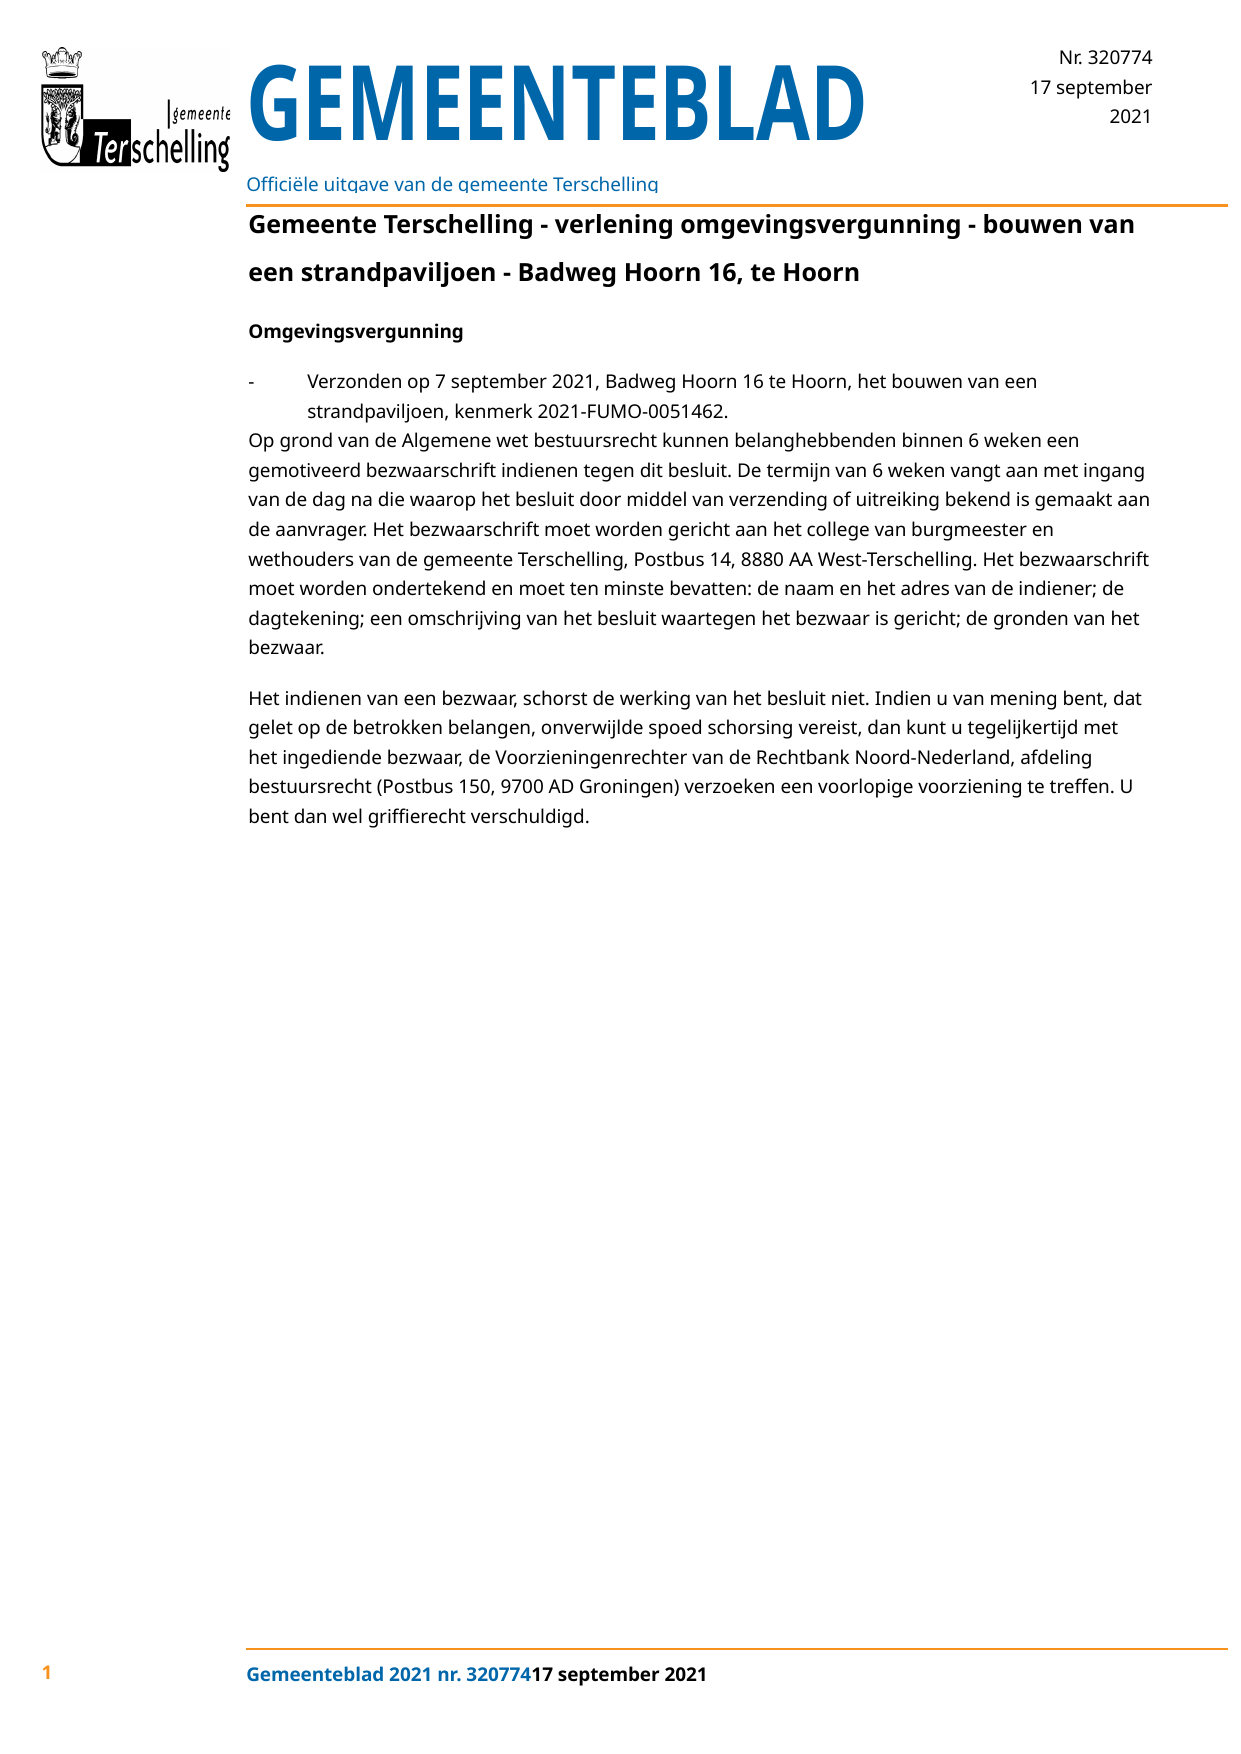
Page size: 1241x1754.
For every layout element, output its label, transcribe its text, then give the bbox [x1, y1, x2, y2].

list Verzonden op 7 september 2021, Badweg Hoorn 16 te Hoorn, het bouwen van een strandpaviljoen, kenmerk 2021-FUMO-0051462. [248, 368, 1152, 424]
picture [41, 47, 231, 172]
text Omgevingsvergunning [248, 318, 1152, 344]
text Gemeente Terschelling - verlening omgevingsvergunning - bouwen van een strandpaviljoen - Badweg Hoorn 16, te Hoorn [248, 207, 1152, 288]
text Op grond van de Algemene wet bestuursrecht kunnen belanghebbenden binnen 6 weken een gemotiveerd bezwaarschrift indienen tegen dit besluit. De termijn van 6 weken vangt aan met ingang van de dag na die waarop het besluit door middel van verzending of uitreiking bekend is gemaakt aan de aanvrager. Het bezwaarschrift moet worden gericht aan het college van burgmeester en wethouders van de gemeente Terschelling, Postbus 14, 8880 AA West-Terschelling. Het bezwaarschrift moet worden ondertekend en moet ten minste bevatten: de naam en het adres van de indiener; de dagtekening; een omschrijving van het besluit waartegen het bezwaar is gericht; de gronden van het bezwaar. [248, 427, 1152, 660]
text Het indienen van een bezwaar, schorst de werking van het besluit niet. Indien u van mening bent, dat gelet op de betrokken belangen, onverwijlde spoed schorsing vereist, dan kunt u tegelijkertijd met het ingediende bezwaar, de Voorzieningenrechter van de Rechtbank Noord-Nederland, afdeling bestuursrecht (Postbus 150, 9700 AD Groningen) verzoeken een voorlopige voorziening te treffen. U bent dan wel griffierecht verschuldigd. [248, 685, 1152, 829]
